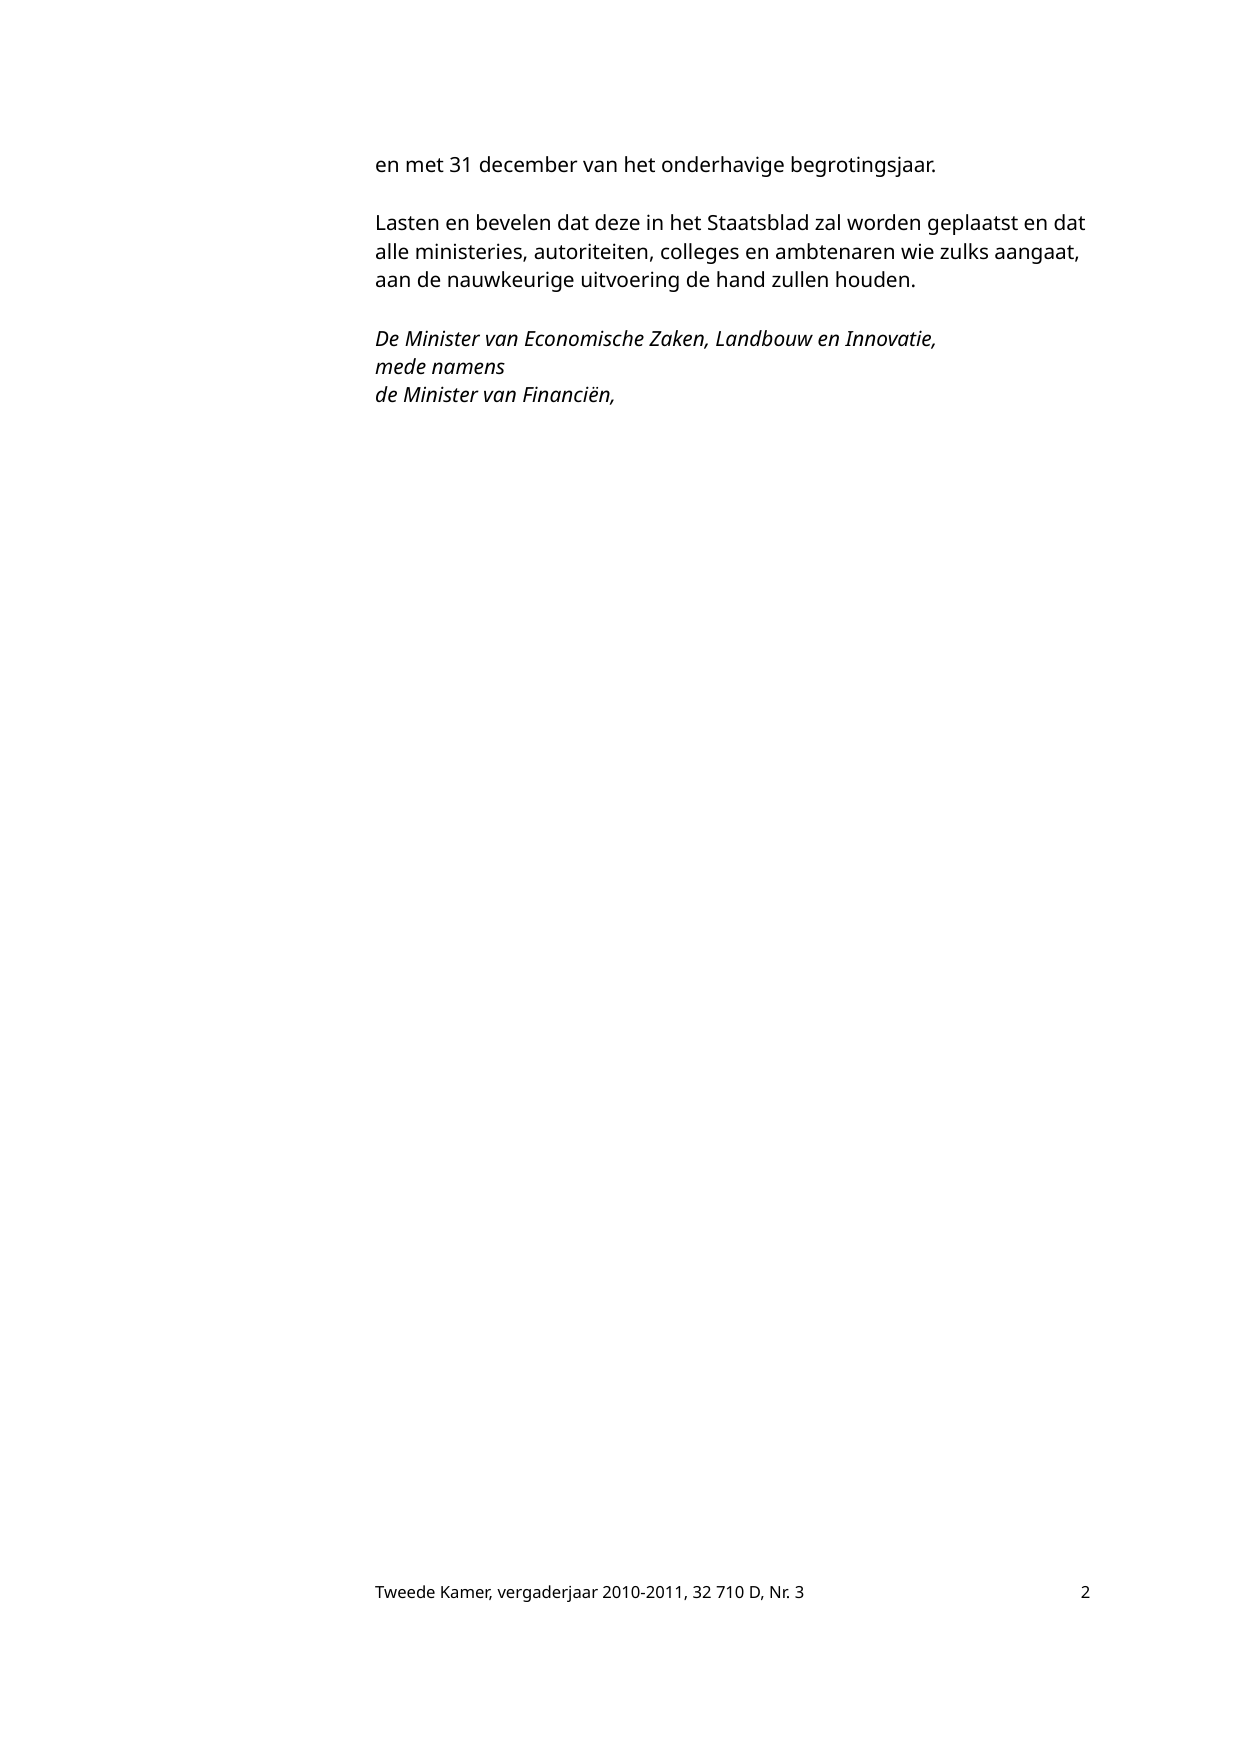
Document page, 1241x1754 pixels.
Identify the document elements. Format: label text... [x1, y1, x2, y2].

text Lasten en bevelen dat deze in het Staatsblad zal worden geplaatst en dat alle ministeries, autoriteiten, colleges en ambtenaren wie zulks aangaat, aan de nauwkeurige uitvoering de hand zullen houden. [375, 208, 1090, 294]
text de Minister van Financiën, [375, 381, 1090, 409]
text en met 31 december van het onderhavige begrotingsjaar. [375, 150, 1090, 178]
text mede namens [375, 352, 1090, 381]
text De Minister van Economische Zaken, Landbouw en Innovatie, [375, 324, 1090, 352]
